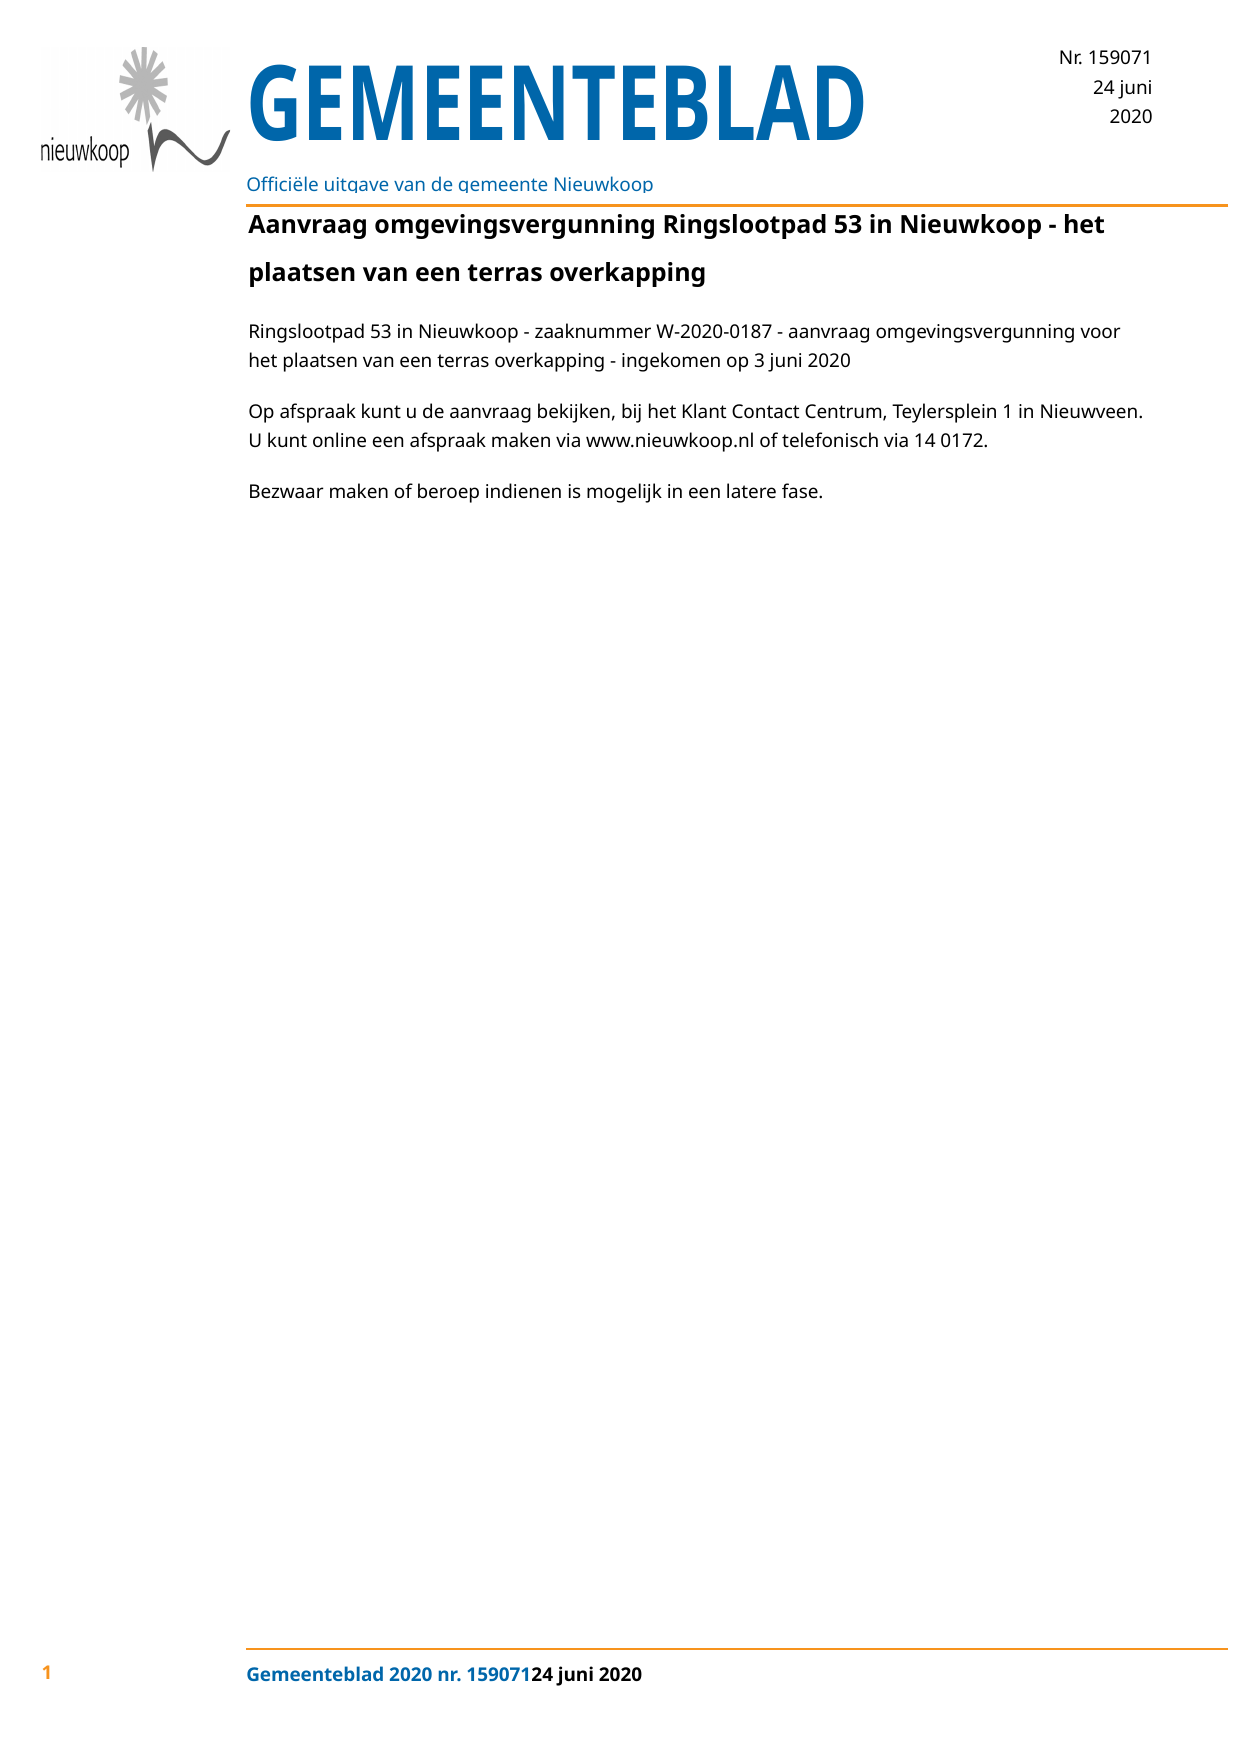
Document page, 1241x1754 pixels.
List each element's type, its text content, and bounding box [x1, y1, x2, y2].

text Op afspraak kunt u de aanvraag bekijken, bij het Klant Contact Centrum, Teylersplein 1 in Nieuwveen. U kunt online een afspraak maken via www.nieuwkoop.nl of telefonisch via 14 0172. [248, 398, 1152, 453]
text Aanvraag omgevingsvergunning Ringslootpad 53 in Nieuwkoop - het plaatsen van een terras overkapping [248, 207, 1152, 288]
text Ringslootpad 53 in Nieuwkoop - zaaknummer W-2020-0187 - aanvraag omgevingsvergunning voor het plaatsen van een terras overkapping - ingekomen op 3 juni 2020 [248, 318, 1152, 373]
picture [41, 47, 231, 172]
text Bezwaar maken of beroep indienen is mogelijk in een latere fase. [248, 478, 1152, 504]
